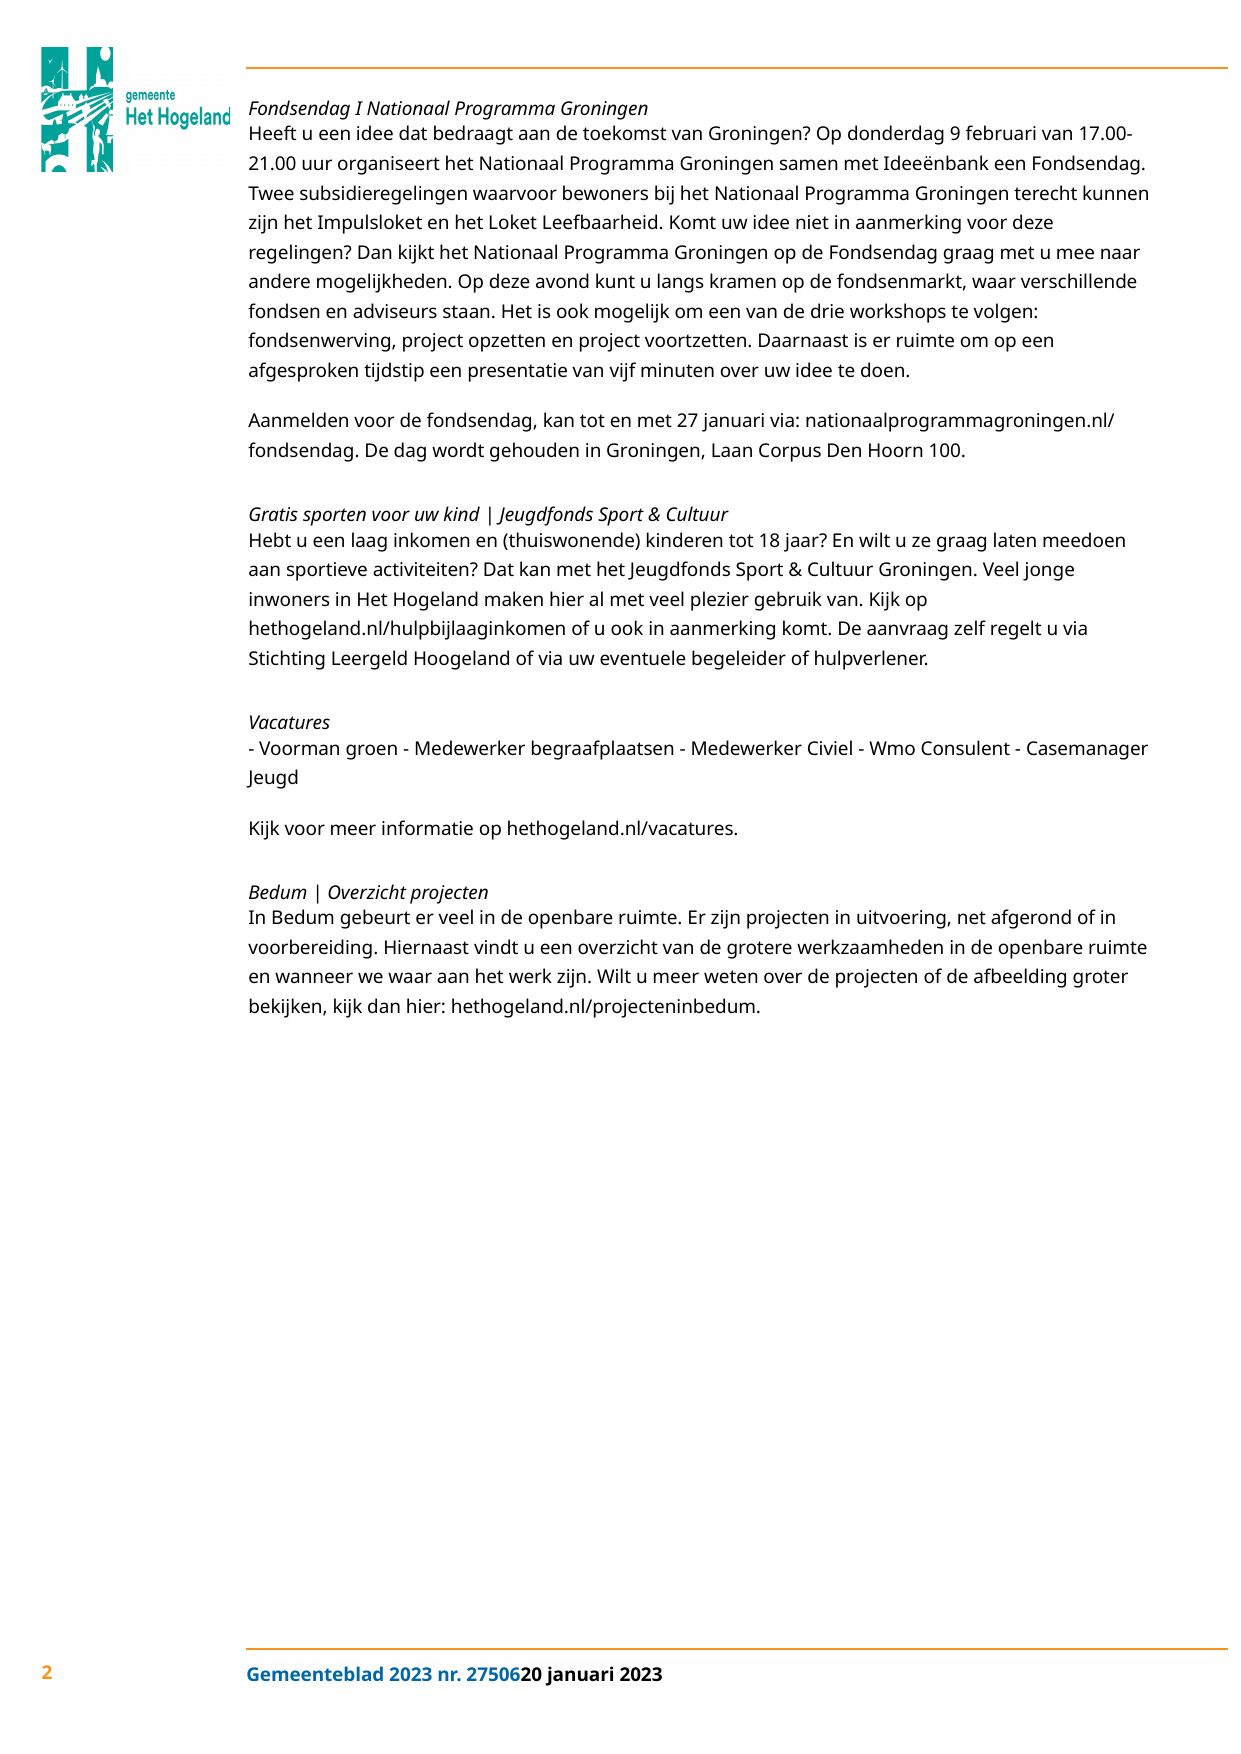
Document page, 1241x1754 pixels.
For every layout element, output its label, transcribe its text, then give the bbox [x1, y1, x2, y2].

text Vacatures [248, 709, 1152, 735]
text Heeft u een idee dat bedraagt aan de toekomst van Groningen? Op donderdag 9 februari van 17.00-21.00 uur organiseert het Nationaal Programma Groningen samen met Ideeënbank een Fondsendag. Twee subsidieregelingen waarvoor bewoners bij het Nationaal Programma Groningen terecht kunnen zijn het Impulsloket en het Loket Leefbaarheid. Komt uw idee niet in aanmerking voor deze regelingen? Dan kijkt het Nationaal Programma Groningen op de Fondsendag graag met u mee naar andere mogelijkheden. Op deze avond kunt u langs kramen op de fondsenmarkt, waar verschillende fondsen en adviseurs staan. Het is ook mogelijk om een van de drie workshops te volgen: fondsenwerving, project opzetten en project voortzetten. Daarnaast is er ruimte om op een afgesproken tijdstip een presentatie van vijf minuten over uw idee te doen. [248, 121, 1152, 383]
text Hebt u een laag inkomen en (thuiswonende) kinderen tot 18 jaar? En wilt u ze graag laten meedoen aan sportieve activiteiten? Dat kan met het Jeugdfonds Sport & Cultuur Groningen. Veel jonge inwoners in Het Hogeland maken hier al met veel plezier gebruik van. Kijk op hethogeland.nl/hulpbijlaaginkomen of u ook in aanmerking komt. De aanvraag zelf regelt u via Stichting Leergeld Hoogeland of via uw eventuele begeleider of hulpverlener. [248, 527, 1152, 671]
text Gratis sporten voor uw kind | Jeugdfonds Sport & Cultuur [248, 501, 1152, 527]
text Bedum | Overzicht projecten [248, 879, 1152, 904]
picture [41, 47, 231, 172]
text In Bedum gebeurt er veel in de openbare ruimte. Er zijn projecten in uitvoering, net afgerond of in voorbereiding. Hiernaast vindt u een overzicht van de grotere werkzaamheden in de openbare ruimte en wanneer we waar aan het werk zijn. Wilt u meer weten over de projecten of de afbeelding groter bekijken, kijk dan hier: hethogeland.nl/projecteninbedum. [248, 904, 1152, 1019]
text Aanmelden voor de fondsendag, kan tot en met 27 januari via: nationaalprogrammagroningen.nl/ fondsendag. De dag wordt gehouden in Groningen, Laan Corpus Den Hoorn 100. [248, 408, 1152, 463]
text Fondsendag I Nationaal Programma Groningen [248, 95, 1152, 121]
text Kijk voor meer informatie op hethogeland.nl/vacatures. [248, 815, 1152, 841]
text - Voorman groen - Medewerker begraafplaatsen - Medewerker Civiel - Wmo Consulent - Casemanager Jeugd [248, 735, 1152, 790]
